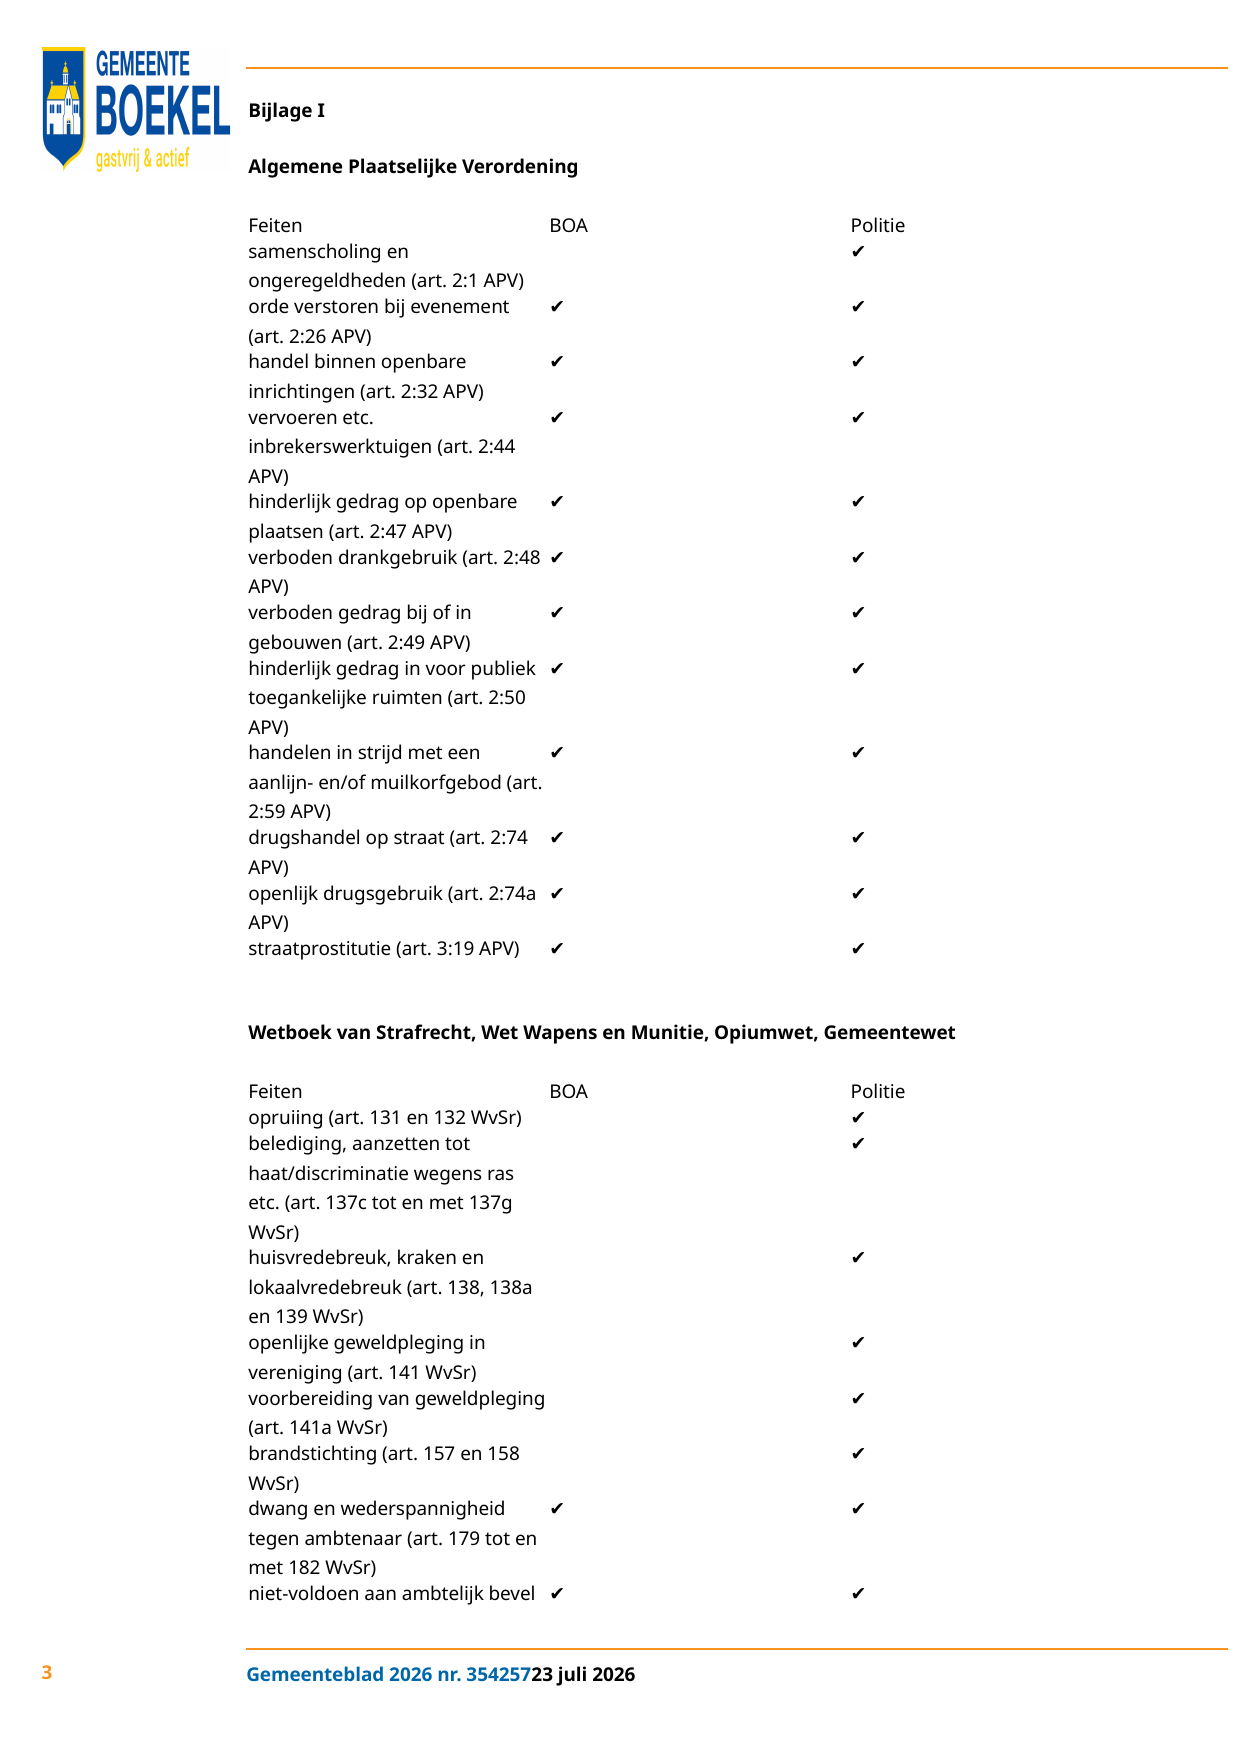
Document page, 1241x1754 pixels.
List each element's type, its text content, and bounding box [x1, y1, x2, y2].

table_cell niet-voldoen aan ambtelijk bevel [248, 1580, 549, 1606]
table_cell handelen in strijd met een aanlijn- en/of muilkorfgebod (art. 2:59 APV) [248, 740, 549, 824]
table_cell straatprostitutie (art. 3:19 APV) [248, 935, 549, 961]
table_cell ✔ [549, 825, 850, 880]
table_cell ✔ [549, 1495, 850, 1580]
table_cell ✔ [549, 740, 850, 824]
table_cell [549, 1130, 850, 1244]
table_cell [549, 1440, 850, 1495]
table_cell voorbereiding van geweldpleging (art. 141a WvSr) [248, 1385, 549, 1440]
table_cell hinderlijk gedrag op openbare plaatsen (art. 2:47 APV) [248, 489, 549, 544]
table_cell handel binnen openbare inrichtingen (art. 2:32 APV) [248, 349, 549, 404]
table_cell ✔ [549, 880, 850, 935]
table_cell ✔ [850, 880, 1152, 935]
table_cell openlijk drugsgebruik (art. 2:74a APV) [248, 880, 549, 935]
table_cell ✔ [549, 655, 850, 739]
text Bijlage I [248, 95, 1152, 123]
table_cell ✔ [850, 1130, 1152, 1244]
table_cell [549, 1330, 850, 1385]
table_header BOA [549, 1079, 850, 1104]
table_cell [248, 961, 549, 987]
text Algemene Plaatselijke Verordening [248, 153, 1152, 179]
table_cell ✔ [549, 544, 850, 599]
table_cell ✔ [850, 1440, 1152, 1495]
table_cell ✔ [549, 935, 850, 961]
table_cell hinderlijk gedrag in voor publiek toegankelijke ruimten (art. 2:50 APV) [248, 655, 549, 739]
table_cell ✔ [549, 599, 850, 655]
table_header BOA [549, 212, 850, 238]
table_header Feiten [248, 1079, 549, 1104]
table_cell [549, 238, 850, 293]
table_cell dwang en wederspannigheid tegen ambtenaar (art. 179 tot en met 182 WvSr) [248, 1495, 549, 1580]
table_cell verboden gedrag bij of in gebouwen (art. 2:49 APV) [248, 599, 549, 655]
table_cell [549, 1385, 850, 1440]
table_cell openlijke geweldpleging in vereniging (art. 141 WvSr) [248, 1330, 549, 1385]
table_cell ✔ [850, 238, 1152, 293]
table_cell ✔ [549, 1580, 850, 1606]
table_header Politie [850, 1079, 1152, 1104]
table_cell drugshandel op straat (art. 2:74 APV) [248, 825, 549, 880]
table_cell ✔ [549, 489, 850, 544]
table_cell [850, 961, 1152, 987]
table_cell ✔ [850, 1330, 1152, 1385]
table_cell vervoeren etc. inbrekerswerktuigen (art. 2:44 APV) [248, 404, 549, 489]
table_cell ✔ [549, 404, 850, 489]
table_cell ✔ [850, 489, 1152, 544]
table_cell [549, 1245, 850, 1329]
table_cell ✔ [850, 935, 1152, 961]
table_header Politie [850, 212, 1152, 238]
table_cell ✔ [549, 293, 850, 348]
table_cell huisvredebreuk, kraken en lokaalvredebreuk (art. 138, 138a en 139 WvSr) [248, 1245, 549, 1329]
table_cell ✔ [850, 1104, 1152, 1130]
table_cell ✔ [850, 544, 1152, 599]
table_cell ✔ [549, 349, 850, 404]
table_cell ✔ [850, 1495, 1152, 1580]
table_cell ✔ [850, 825, 1152, 880]
table_cell ✔ [850, 599, 1152, 655]
table_cell belediging, aanzetten tot haat/discriminatie wegens ras etc. (art. 137c tot en met 137g WvSr) [248, 1130, 549, 1244]
table_cell ✔ [850, 1580, 1152, 1606]
table_cell orde verstoren bij evenement (art. 2:26 APV) [248, 293, 549, 348]
table_cell ✔ [850, 1385, 1152, 1440]
table_cell verboden drankgebruik (art. 2:48 APV) [248, 544, 549, 599]
table_cell brandstichting (art. 157 en 158 WvSr) [248, 1440, 549, 1495]
table_header Feiten [248, 212, 549, 238]
table_cell [549, 961, 850, 987]
table_cell samenscholing en ongeregeldheden (art. 2:1 APV) [248, 238, 549, 293]
table_cell ✔ [850, 740, 1152, 824]
table_cell ✔ [850, 293, 1152, 348]
picture [41, 47, 231, 172]
table_cell ✔ [850, 655, 1152, 739]
table_cell ✔ [850, 1245, 1152, 1329]
table_cell ✔ [850, 404, 1152, 489]
table_cell [549, 1104, 850, 1130]
text Wetboek van Strafrecht, Wet Wapens en Munitie, Opiumwet, Gemeentewet [248, 1019, 1152, 1045]
table_cell opruiing (art. 131 en 132 WvSr) [248, 1104, 549, 1130]
table_cell ✔ [850, 349, 1152, 404]
